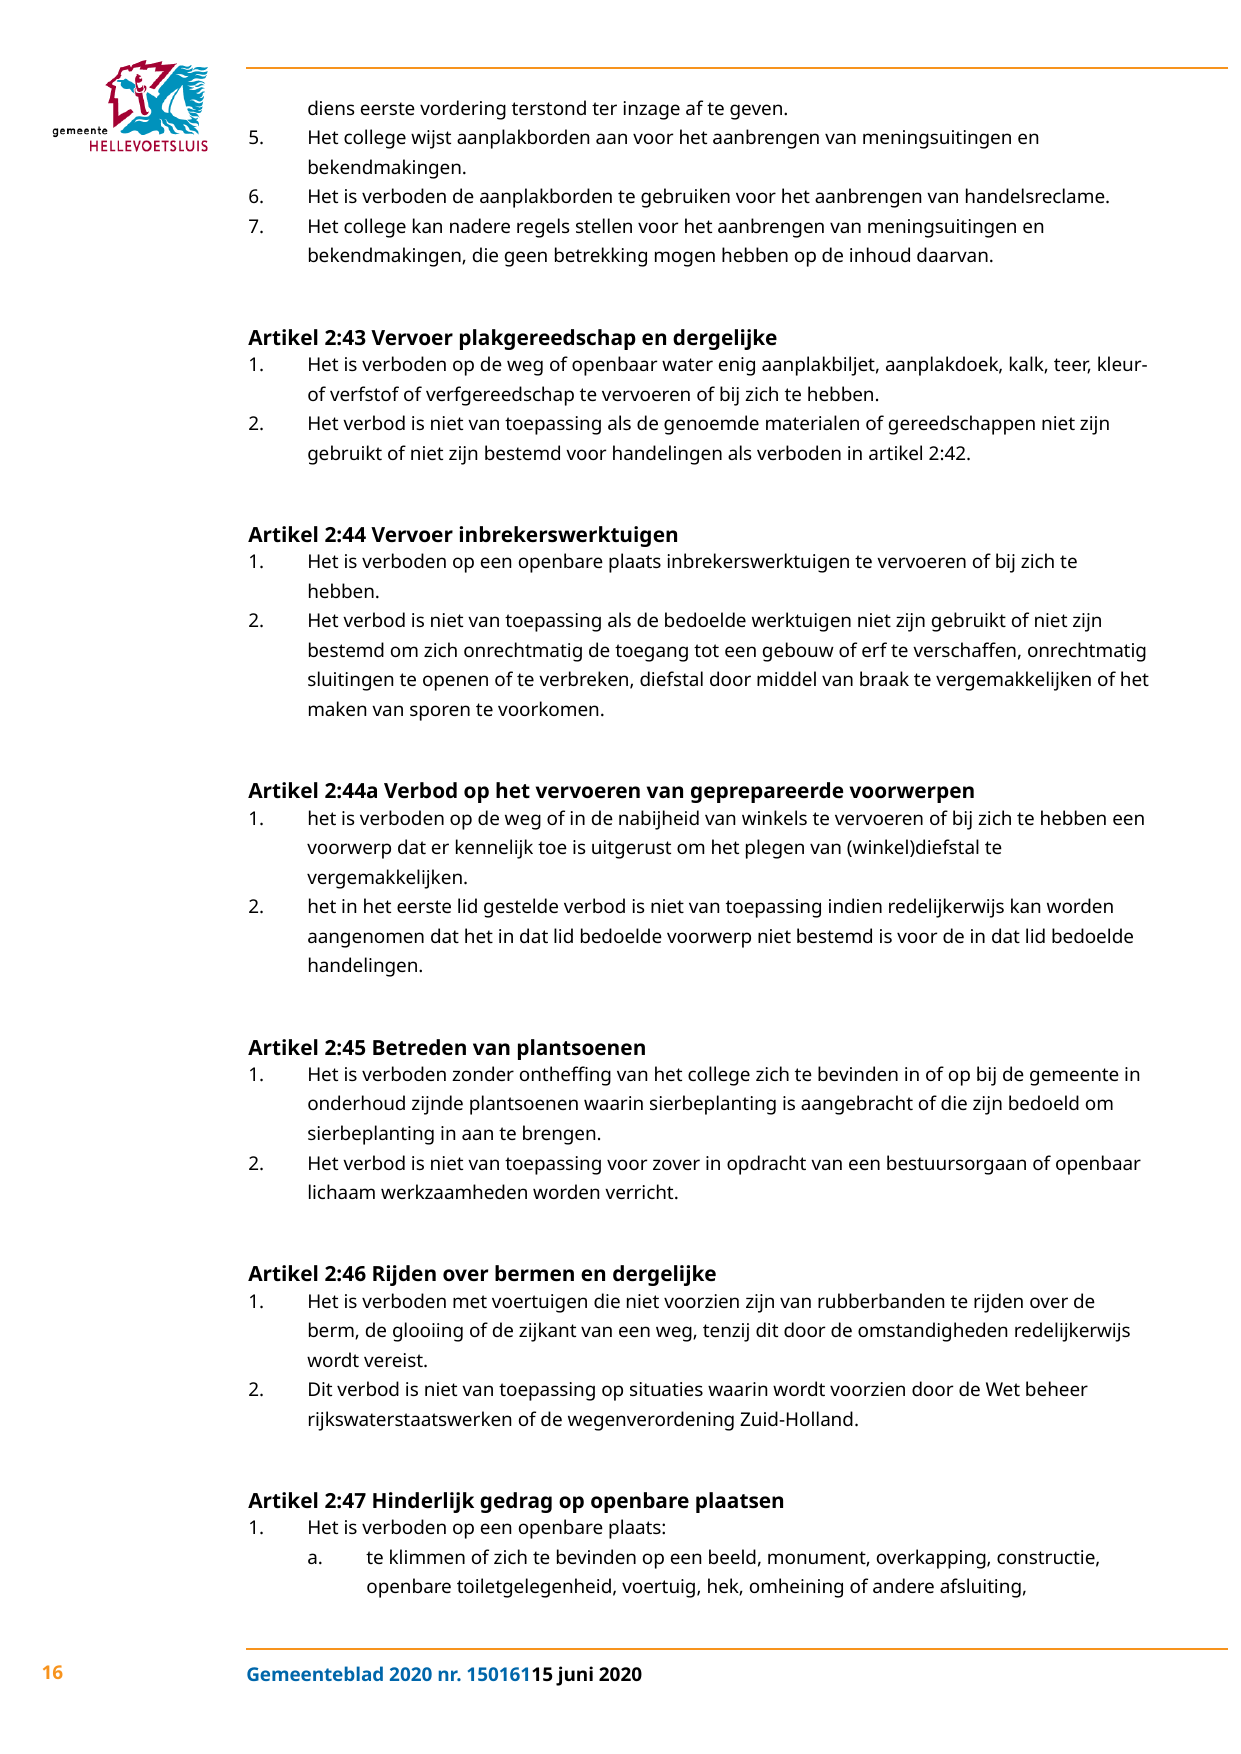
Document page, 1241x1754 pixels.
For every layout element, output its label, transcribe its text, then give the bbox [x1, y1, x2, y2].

list het in het eerste lid gestelde verbod is niet van toepassing indien redelijkerwijs kan worden aangenomen dat het in dat lid bedoelde voorwerp niet bestemd is voor de in dat lid bedoelde handelingen. [248, 893, 1152, 978]
list Het college wijst aanplakborden aan voor het aanbrengen van meningsuitingen en bekendmakingen. [248, 124, 1152, 180]
list te klimmen of zich te bevinden op een beeld, monument, overkapping, constructie, openbare toiletgelegenheid, voertuig, hek, omheining of andere afsluiting, [307, 1544, 1152, 1599]
list diens eerste vordering terstond ter inzage af te geven. [248, 95, 1152, 121]
list Het verbod is niet van toepassing als de genoemde materialen of gereedschappen niet zijn gebruikt of niet zijn bestemd voor handelingen als verboden in artikel 2:42. [248, 410, 1152, 466]
text Artikel 2:44 Vervoer inbrekerswerktuigen [248, 520, 1152, 548]
list Het verbod is niet van toepassing voor zover in opdracht van een bestuursorgaan of openbaar lichaam werkzaamheden worden verricht. [248, 1150, 1152, 1205]
list Het is verboden de aanplakborden te gebruiken voor het aanbrengen van handelsreclame. [248, 183, 1152, 209]
list Het verbod is niet van toepassing als de bedoelde werktuigen niet zijn gebruikt of niet zijn bestemd om zich onrechtmatig de toegang tot een gebouw of erf te verschaffen, onrechtmatig sluitingen te openen of te verbreken, diefstal door middel van braak te vergemakkelijken of het maken van sporen te voorkomen. [248, 607, 1152, 722]
list Het college kan nadere regels stellen voor het aanbrengen van meningsuitingen en bekendmakingen, die geen betrekking mogen hebben op de inhoud daarvan. [248, 213, 1152, 268]
picture [41, 47, 231, 172]
list Het is verboden met voertuigen die niet voorzien zijn van rubberbanden te rijden over de berm, de glooiing of de zijkant van een weg, tenzij dit door de omstandigheden redelijkerwijs wordt vereist. [248, 1288, 1152, 1373]
list het is verboden op de weg of in de nabijheid van winkels te vervoeren of bij zich te hebben een voorwerp dat er kennelijk toe is uitgerust om het plegen van (winkel)diefstal te vergemakkelijken. [248, 805, 1152, 889]
text Artikel 2:45 Betreden van plantsoenen [248, 1033, 1152, 1061]
text Artikel 2:47 Hinderlijk gedrag op openbare plaatsen [248, 1486, 1152, 1514]
list Het is verboden op een openbare plaats inbrekerswerktuigen te vervoeren of bij zich te hebben. [248, 548, 1152, 604]
list Dit verbod is niet van toepassing op situaties waarin wordt voorzien door de Wet beheer rijkswaterstaatswerken of de wegenverordening Zuid-Holland. [248, 1377, 1152, 1432]
list Het is verboden zonder ontheffing van het college zich te bevinden in of op bij de gemeente in onderhoud zijnde plantsoenen waarin sierbeplanting is aangebracht of die zijn bedoeld om sierbeplanting in aan te brengen. [248, 1061, 1152, 1146]
list Het is verboden op een openbare plaats: [248, 1514, 1152, 1540]
text Artikel 2:46 Rijden over bermen en dergelijke [248, 1259, 1152, 1288]
text Artikel 2:43 Vervoer plakgereedschap en dergelijke [248, 323, 1152, 351]
list Het is verboden op de weg of openbaar water enig aanplakbiljet, aanplakdoek, kalk, teer, kleur- of verfstof of verfgereedschap te vervoeren of bij zich te hebben. [248, 351, 1152, 406]
text Artikel 2:44a Verbod op het vervoeren van geprepareerde voorwerpen [248, 776, 1152, 805]
